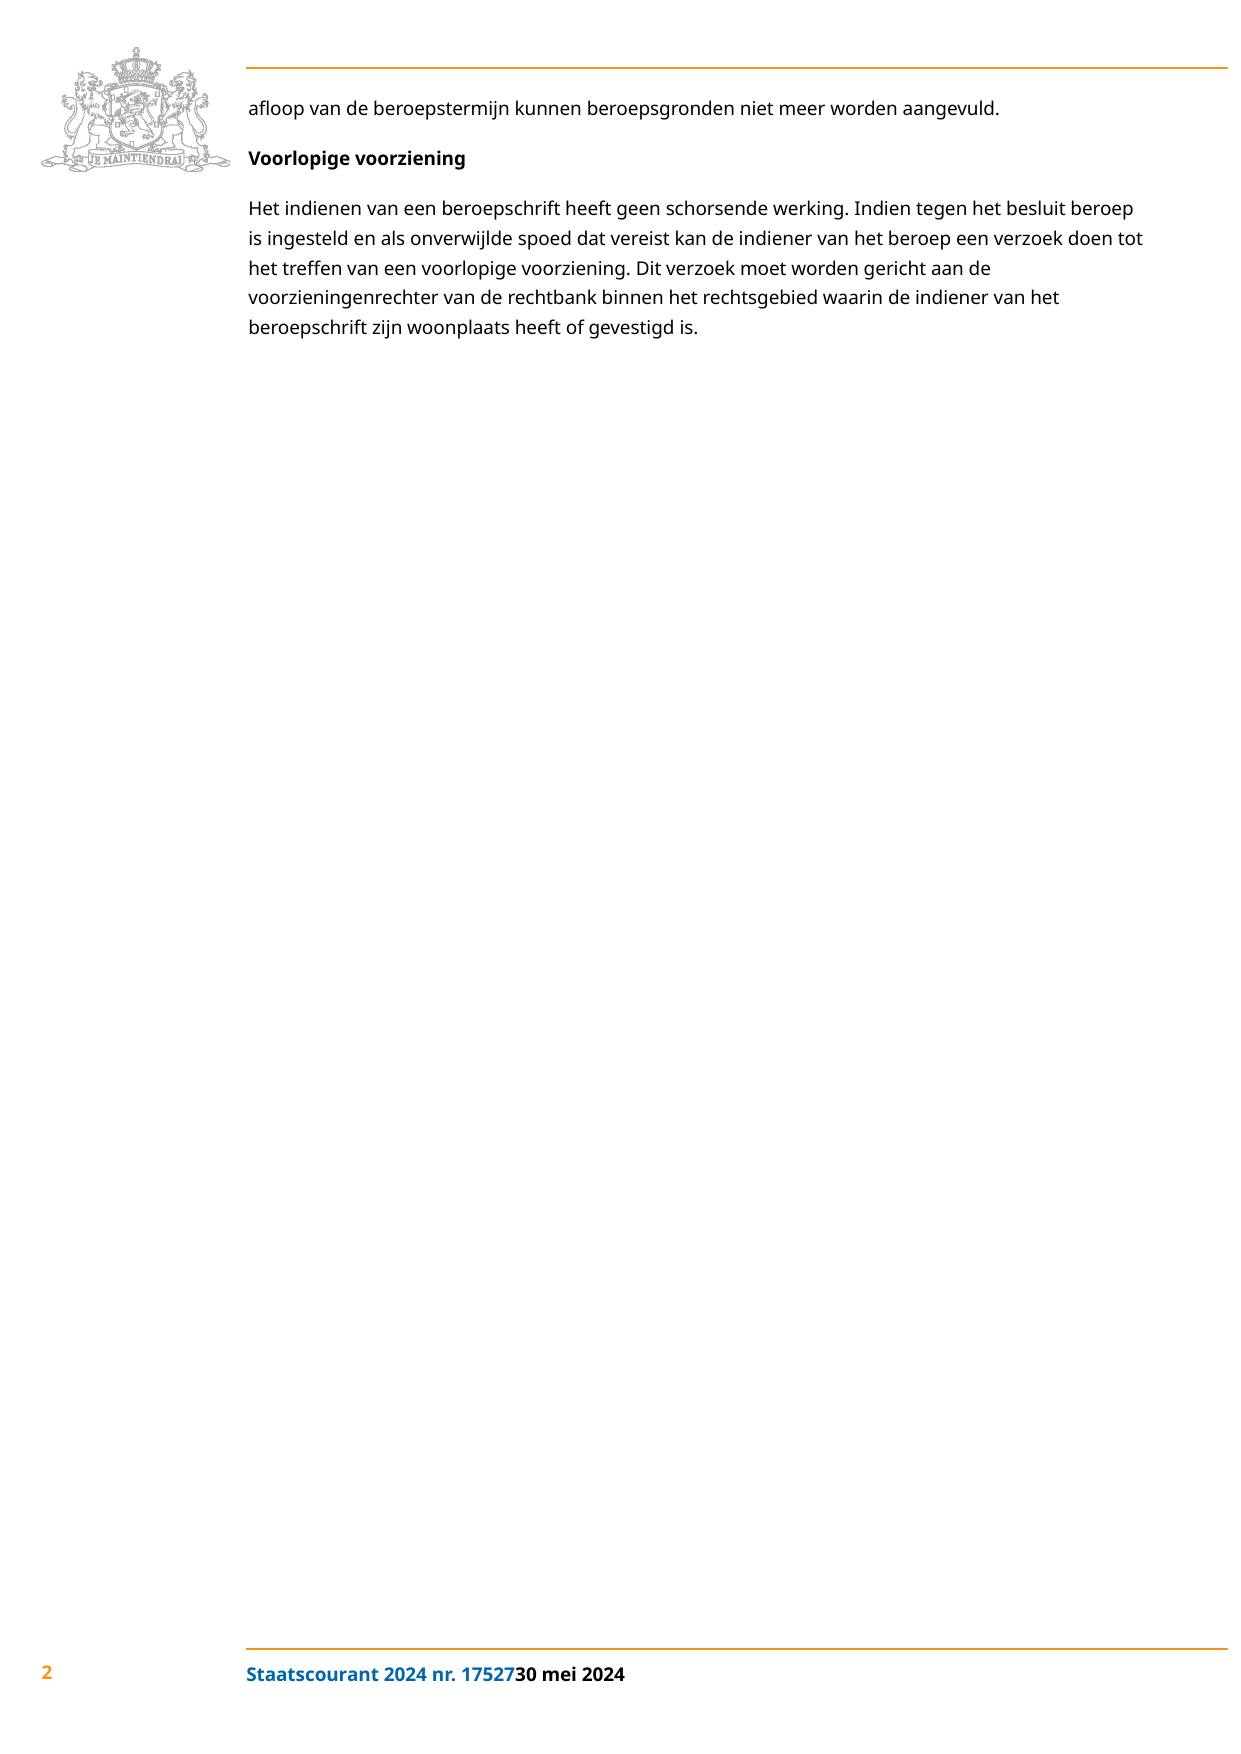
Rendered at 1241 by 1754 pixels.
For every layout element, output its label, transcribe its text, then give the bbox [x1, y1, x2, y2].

text Voorlopige voorziening [248, 145, 1152, 171]
picture [41, 47, 231, 172]
text afloop van de beroepstermijn kunnen beroepsgronden niet meer worden aangevuld. [248, 95, 1152, 121]
text Het indienen van een beroepschrift heeft geen schorsende werking. Indien tegen het besluit beroep is ingesteld en als onverwijlde spoed dat vereist kan de indiener van het beroep een verzoek doen tot het treffen van een voorlopige voorziening. Dit verzoek moet worden gericht aan de voorzieningenrechter van de rechtbank binnen het rechtsgebied waarin de indiener van het beroepschrift zijn woonplaats heeft of gevestigd is. [248, 196, 1152, 340]
